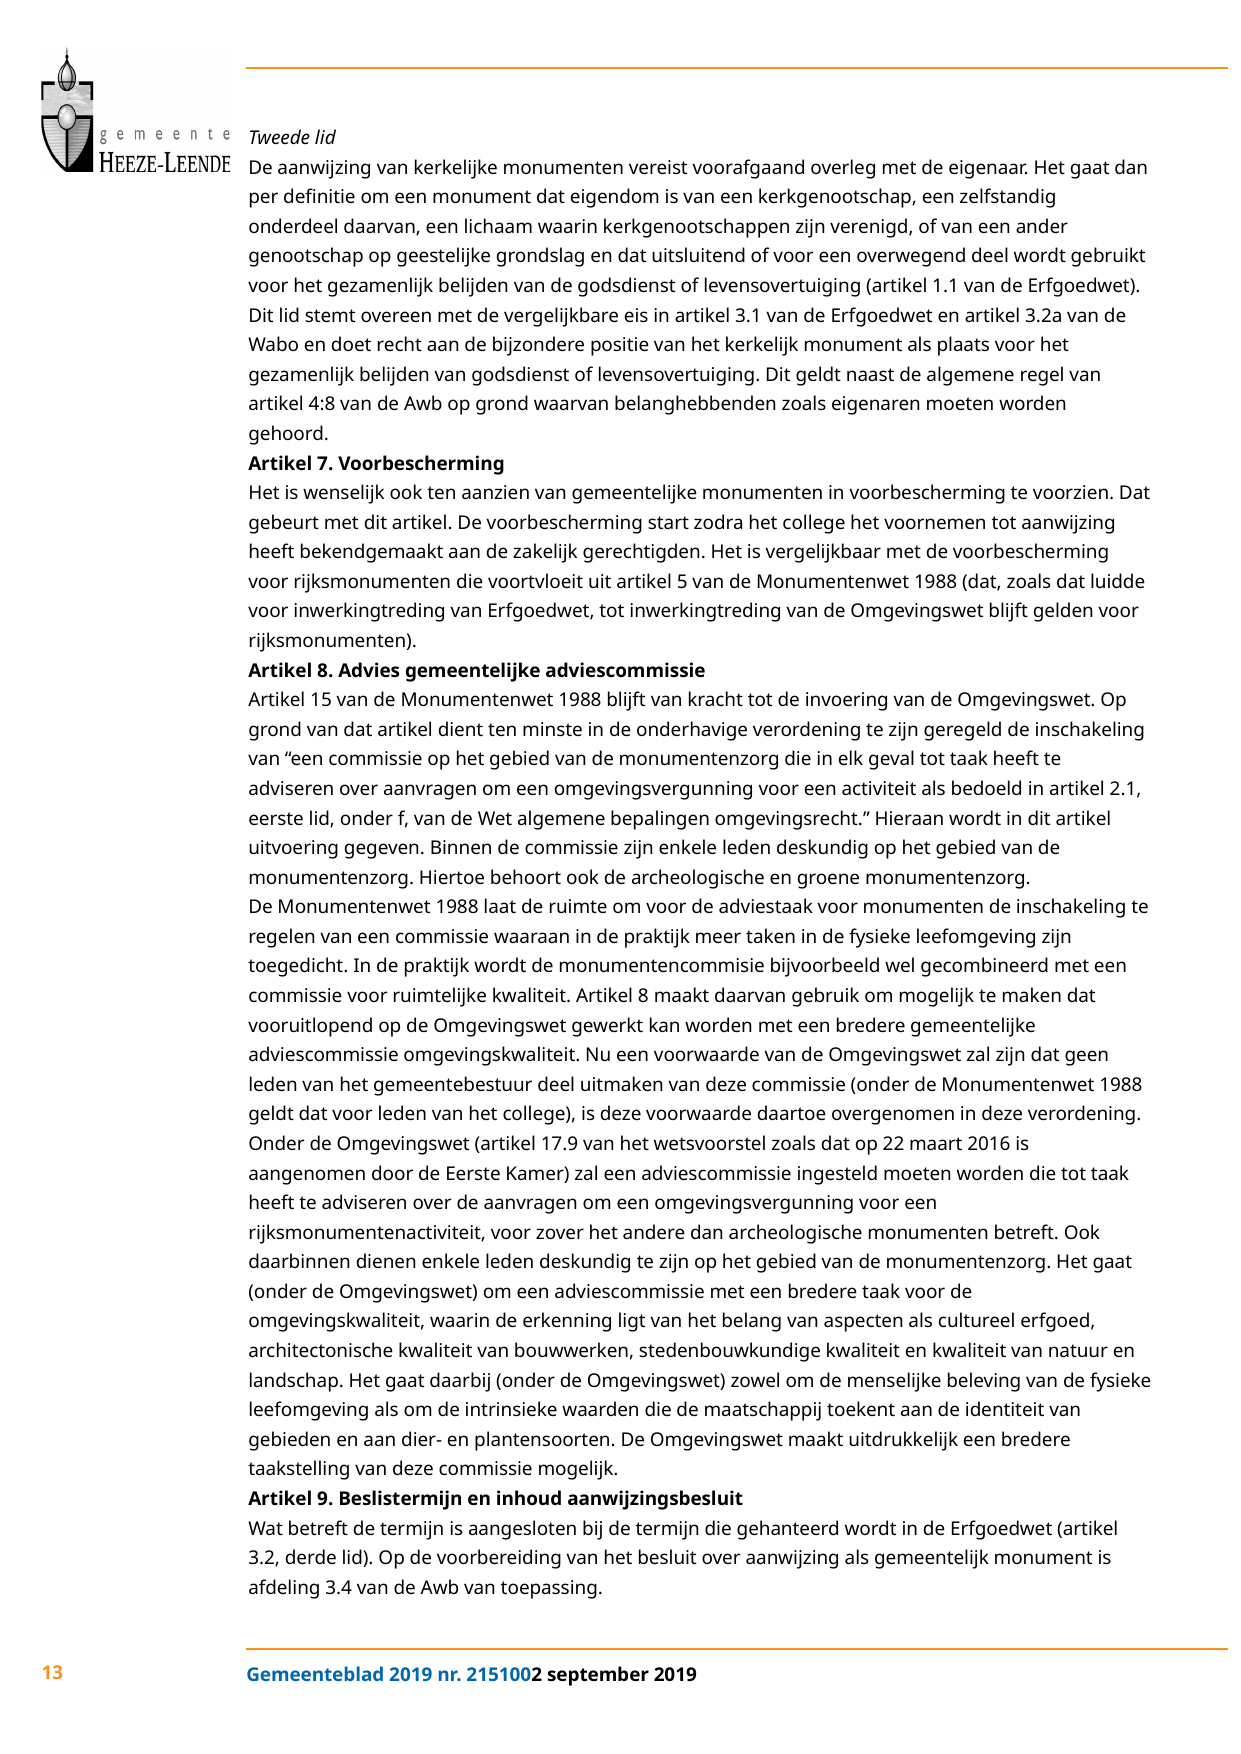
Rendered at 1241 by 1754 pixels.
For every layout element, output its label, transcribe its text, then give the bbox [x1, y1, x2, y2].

text Onder de Omgevingswet (artikel 17.9 van het wetsvoorstel zoals dat op 22 maart 2016 is aangenomen door de Eerste Kamer) zal een adviescommissie ingesteld moeten worden die tot taak heeft te adviseren over de aanvragen om een omgevingsvergunning voor een rijksmonumentenactiviteit, voor zover het andere dan archeologische monumenten betreft. Ook daarbinnen dienen enkele leden deskundig te zijn op het gebied van de monumentenzorg. Het gaat (onder de Omgevingswet) om een adviescommissie met een bredere taak voor de omgevingskwaliteit, waarin de erkenning ligt van het belang van aspecten als cultureel erfgoed, architectonische kwaliteit van bouwwerken, stedenbouwkundige kwaliteit en kwaliteit van natuur en landschap. Het gaat daarbij (onder de Omgevingswet) zowel om de menselijke beleving van de fysieke leefomgeving als om de intrinsieke waarden die de maatschappij toekent aan de identiteit van gebieden en aan dier- en plantensoorten. De Omgevingswet maakt uitdrukkelijk een bredere taakstelling van deze commissie mogelijk. [248, 1130, 1152, 1481]
text Artikel 9. Beslistermijn en inhoud aanwijzingsbesluit [248, 1485, 1152, 1511]
text Het is wenselijk ook ten aanzien van gemeentelijke monumenten in voorbescherming te voorzien. Dat gebeurt met dit artikel. De voorbescherming start zodra het college het voornemen tot aanwijzing heeft bekendgemaakt aan de zakelijk gerechtigden. Het is vergelijkbaar met de voorbescherming voor rijksmonumenten die voortvloeit uit artikel 5 van de Monumentenwet 1988 (dat, zoals dat luidde voor inwerkingtreding van Erfgoedwet, tot inwerkingtreding van de Omgevingswet blijft gelden voor rijksmonumenten). [248, 479, 1152, 653]
text Artikel 15 van de Monumentenwet 1988 blijft van kracht tot de invoering van de Omgevingswet. Op grond van dat artikel dient ten minste in de onderhavige verordening te zijn geregeld de inschakeling van “een commissie op het gebied van de monumentenzorg die in elk geval tot taak heeft te adviseren over aanvragen om een omgevingsvergunning voor een activiteit als bedoeld in artikel 2.1, eerste lid, onder f, van de Wet algemene bepalingen omgevingsrecht.” Hieraan wordt in dit artikel uitvoering gegeven. Binnen de commissie zijn enkele leden deskundig op het gebied van de monumentenzorg. Hiertoe behoort ook de archeologische en groene monumentenzorg. [248, 686, 1152, 890]
text De aanwijzing van kerkelijke monumenten vereist voorafgaand overleg met de eigenaar. Het gaat dan per definitie om een monument dat eigendom is van een kerkgenootschap, een zelfstandig onderdeel daarvan, een lichaam waarin kerkgenootschappen zijn verenigd, of van een ander genootschap op geestelijke grondslag en dat uitsluitend of voor een overwegend deel wordt gebruikt voor het gezamenlijk belijden van de godsdienst of levensovertuiging (artikel 1.1 van de Erfgoedwet). Dit lid stemt overeen met de vergelijkbare eis in artikel 3.1 van de Erfgoedwet en artikel 3.2a van de Wabo en doet recht aan de bijzondere positie van het kerkelijk monument als plaats voor het gezamenlijk belijden van godsdienst of levensovertuiging. Dit geldt naast de algemene regel van artikel 4:8 van de Awb op grond waarvan belanghebbenden zoals eigenaren moeten worden gehoord. [248, 154, 1152, 446]
text De Monumentenwet 1988 laat de ruimte om voor de adviestaak voor monumenten de inschakeling te regelen van een commissie waaraan in de praktijk meer taken in de fysieke leefomgeving zijn toegedicht. In de praktijk wordt de monumentencommisie bijvoorbeeld wel gecombineerd met een commissie voor ruimtelijke kwaliteit. Artikel 8 maakt daarvan gebruik om mogelijk te maken dat vooruitlopend op de Omgevingswet gewerkt kan worden met een bredere gemeentelijke adviescommissie omgevingskwaliteit. Nu een voorwaarde van de Omgevingswet zal zijn dat geen leden van het gemeentebestuur deel uitmaken van deze commissie (onder de Monumentenwet 1988 geldt dat voor leden van het college), is deze voorwaarde daartoe overgenomen in deze verordening. [248, 893, 1152, 1126]
text Artikel 8. Advies gemeentelijke adviescommissie [248, 657, 1152, 683]
text Wat betreft de termijn is aangesloten bij de termijn die gehanteerd wordt in de Erfgoedwet (artikel 3.2, derde lid). Op de voorbereiding van het besluit over aanwijzing als gemeentelijk monument is afdeling 3.4 van de Awb van toepassing. [248, 1515, 1152, 1600]
picture [41, 47, 231, 172]
text Tweede lid [248, 124, 1152, 150]
text Artikel 7. Voorbescherming [248, 450, 1152, 476]
